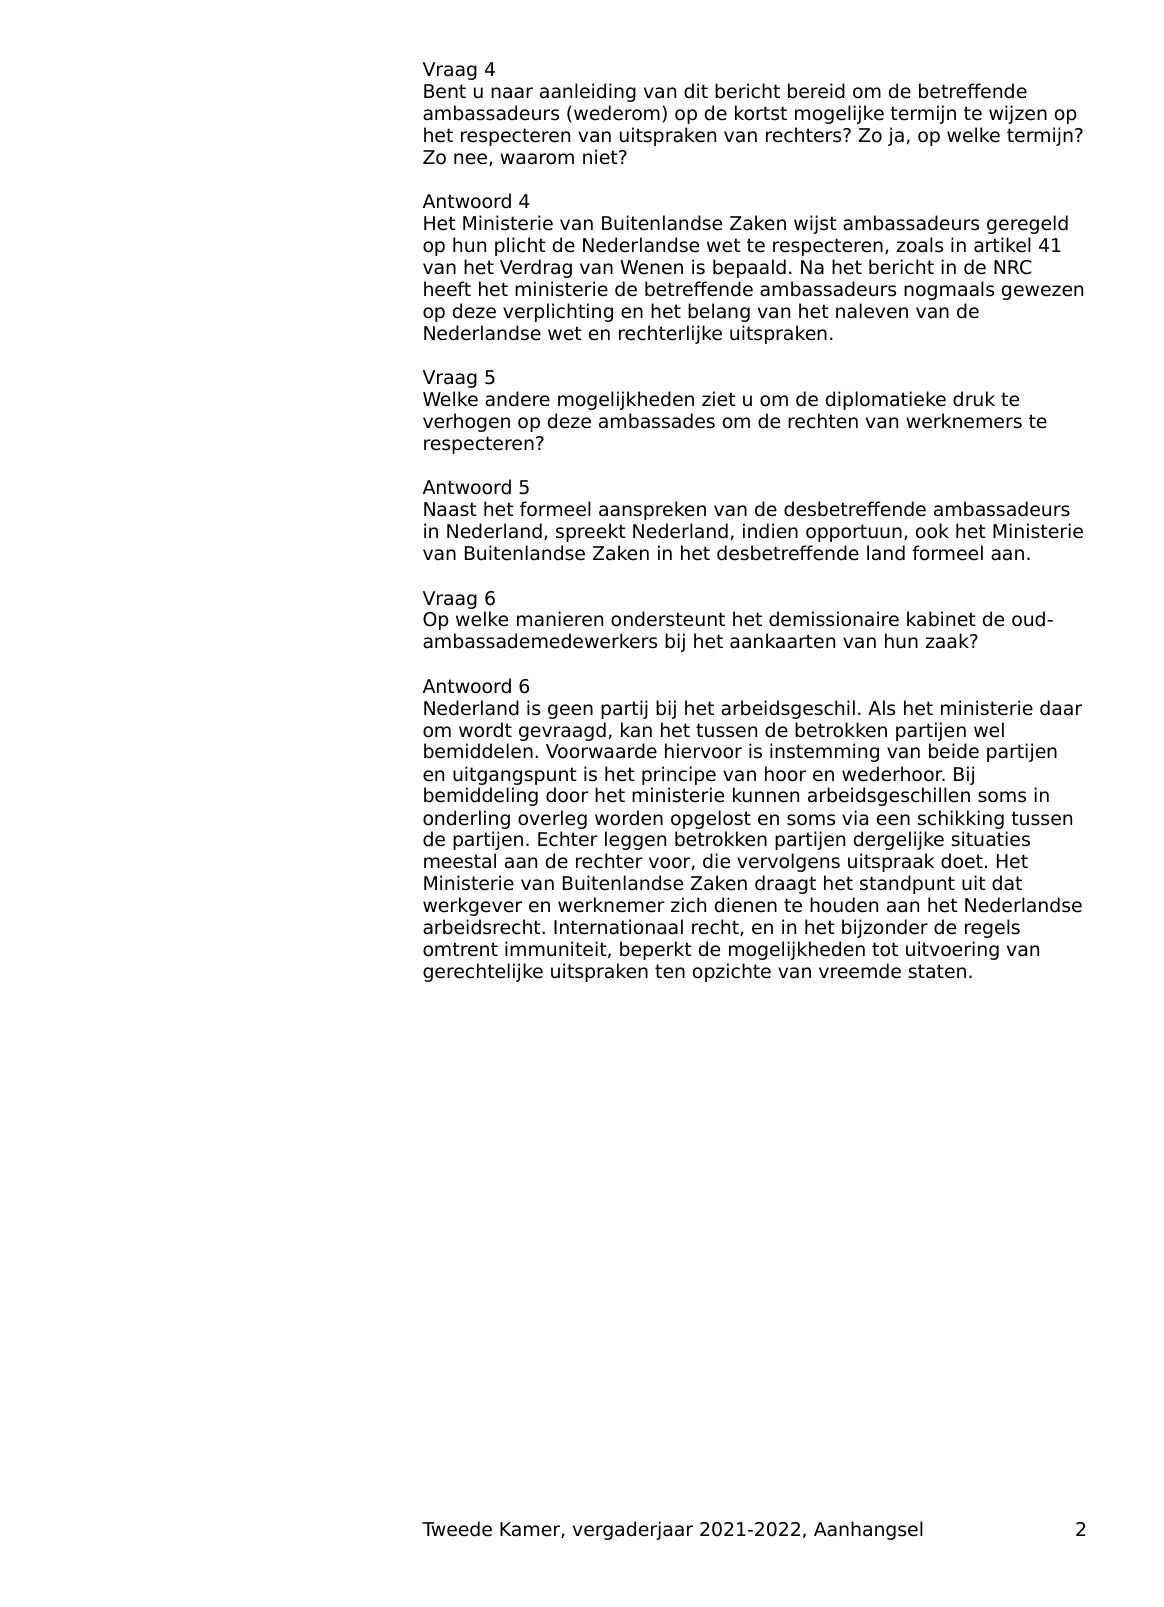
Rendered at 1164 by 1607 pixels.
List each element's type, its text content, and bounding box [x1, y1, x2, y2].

text Het Ministerie van Buitenlandse Zaken wijst ambassadeurs geregeld op hun plicht de Nederlandse wet te respecteren, zoals in artikel 41 van het Verdrag van Wenen is bepaald. Na het bericht in de NRC heeft het ministerie de betreffende ambassadeurs nogmaals gewezen op deze verplichting en het belang van het naleven van de Nederlandse wet en rechterlijke uitspraken. [422, 213, 1087, 345]
text Welke andere mogelijkheden ziet u om de diplomatieke druk te verhogen op deze ambassades om de rechten van werknemers te respecteren? [422, 389, 1087, 455]
text Antwoord 6 [422, 676, 1087, 697]
text Vraag 4 [422, 59, 1087, 81]
text Nederland is geen partij bij het arbeidsgeschil. Als het ministerie daar om wordt gevraagd, kan het tussen de betrokken partijen wel bemiddelen. Voorwaarde hiervoor is instemming van beide partijen en uitgangspunt is het principe van hoor en wederhoor. Bij bemiddeling door het ministerie kunnen arbeidsgeschillen soms in onderling overleg worden opgelost en soms via een schikking tussen de partijen. Echter leggen betrokken partijen dergelijke situaties meestal aan de rechter voor, die vervolgens uitspraak doet. Het Ministerie van Buitenlandse Zaken draagt het standpunt uit dat werkgever en werknemer zich dienen te houden aan het Nederlandse arbeidsrecht. Internationaal recht, en in het bijzonder de regels omtrent immuniteit, beperkt de mogelijkheden tot uitvoering van gerechtelijke uitspraken ten opzichte van vreemde staten. [422, 697, 1087, 983]
text Vraag 6 [422, 587, 1087, 609]
text Vraag 5 [422, 367, 1087, 389]
text Naast het formeel aanspreken van de desbetreffende ambassadeurs in Nederland, spreekt Nederland, indien opportuun, ook het Ministerie van Buitenlandse Zaken in het desbetreffende land formeel aan. [422, 499, 1087, 565]
text Op welke manieren ondersteunt het demissionaire kabinet de oud-ambassademedewerkers bij het aankaarten van hun zaak? [422, 609, 1087, 653]
text Antwoord 5 [422, 477, 1087, 499]
text Antwoord 4 [422, 191, 1087, 213]
text Bent u naar aanleiding van dit bericht bereid om de betreffende ambassadeurs (wederom) op de kortst mogelijke termijn te wijzen op het respecteren van uitspraken van rechters? Zo ja, op welke termijn? Zo nee, waarom niet? [422, 81, 1087, 169]
